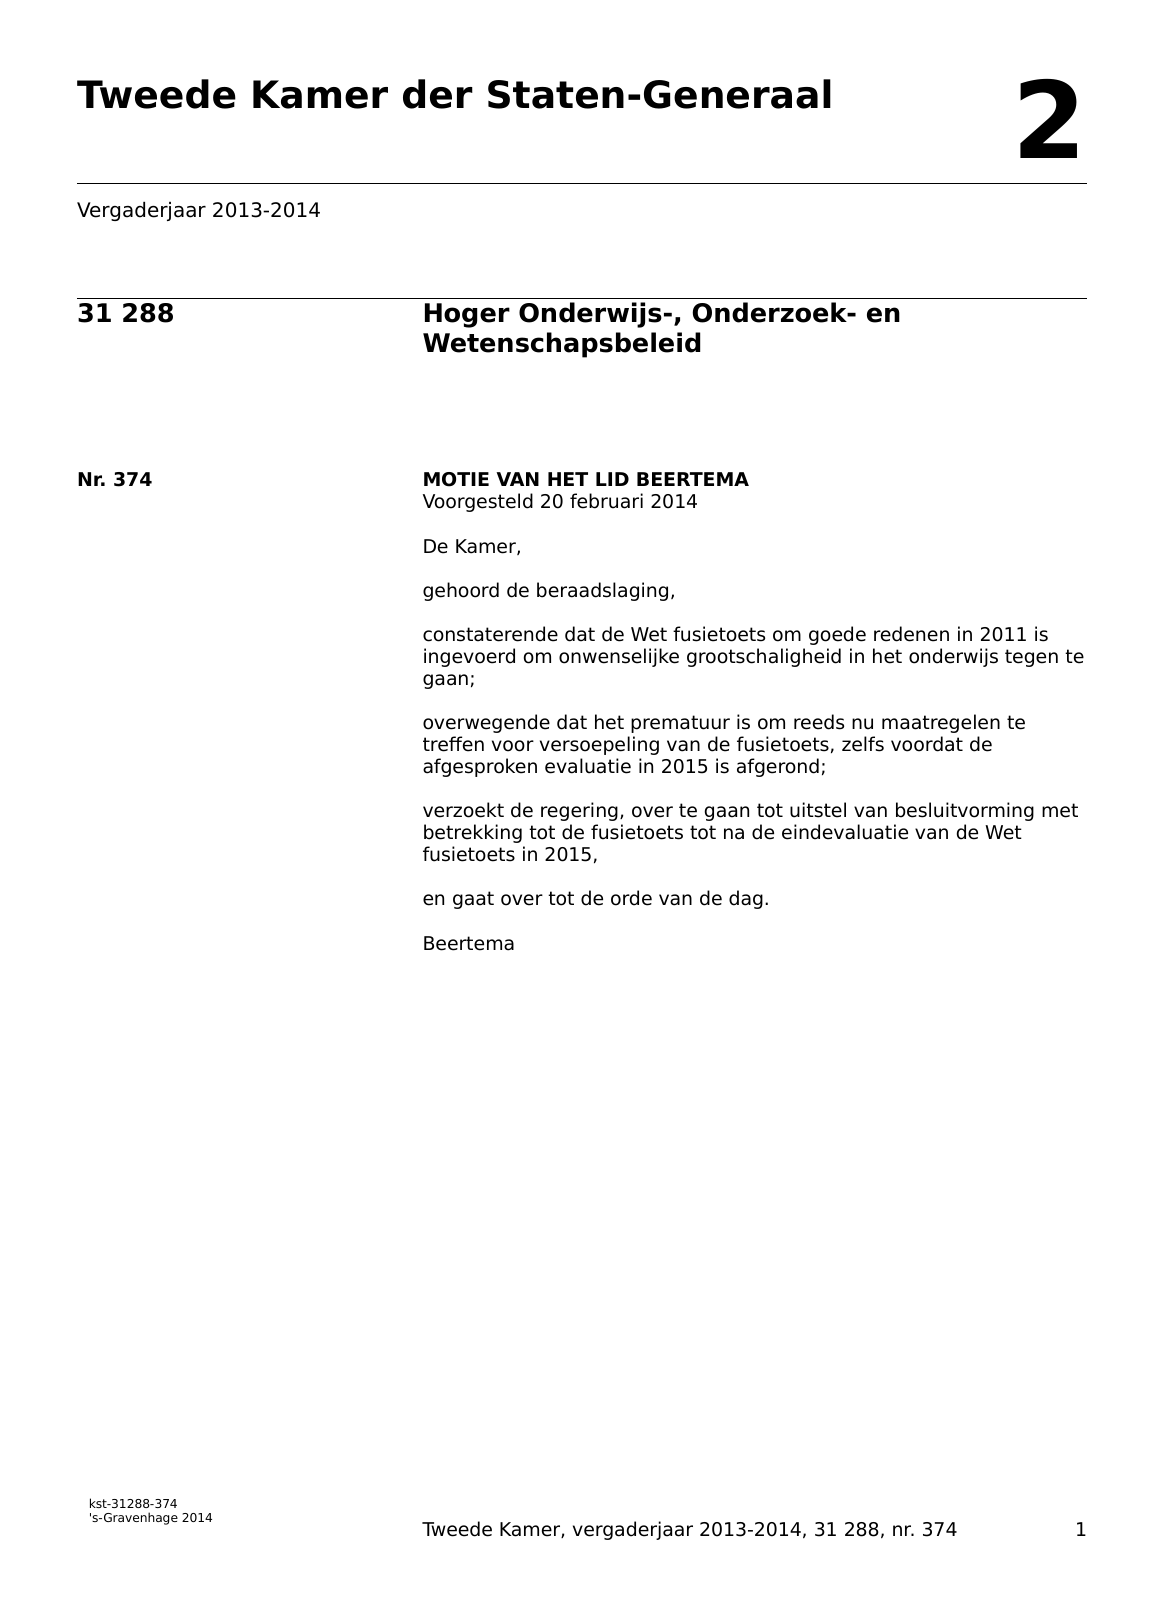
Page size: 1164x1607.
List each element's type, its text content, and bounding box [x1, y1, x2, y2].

text Beertema [422, 932, 1087, 954]
table_cell Vergaderjaar 2013-2014 [77, 184, 1087, 298]
table_header 2 [886, 59, 1087, 183]
text De Kamer, [422, 536, 1087, 557]
text gehoord de beraadslaging, [422, 580, 1087, 602]
text overwegende dat het prematuur is om reeds nu maatregelen te treffen voor versoepeling van de fusietoets, zelfs voordat de afgesproken evaluatie in 2015 is afgerond; [422, 712, 1087, 778]
subtitle 31 288 Hoger Onderwijs-, Onderzoek- en Wetenschapsbeleid [77, 299, 1087, 358]
subtitle Nr. 374 MOTIE VAN HET LID BEERTEMA [77, 469, 1087, 491]
text en gaat over tot de orde van de dag. [422, 888, 1087, 910]
text Voorgesteld 20 februari 2014 [422, 491, 1087, 513]
table_header Tweede Kamer der Staten-Generaal [77, 59, 886, 183]
text constaterende dat de Wet fusietoets om goede redenen in 2011 is ingevoerd om onwenselijke grootschaligheid in het onderwijs tegen te gaan; [422, 624, 1087, 690]
text 's-Gravenhage 2014 [88, 1511, 323, 1525]
text kst-31288-374 [88, 1497, 323, 1511]
text verzoekt de regering, over te gaan tot uitstel van besluitvorming met betrekking tot de fusietoets tot na de eindevaluatie van de Wet fusietoets in 2015, [422, 800, 1087, 866]
